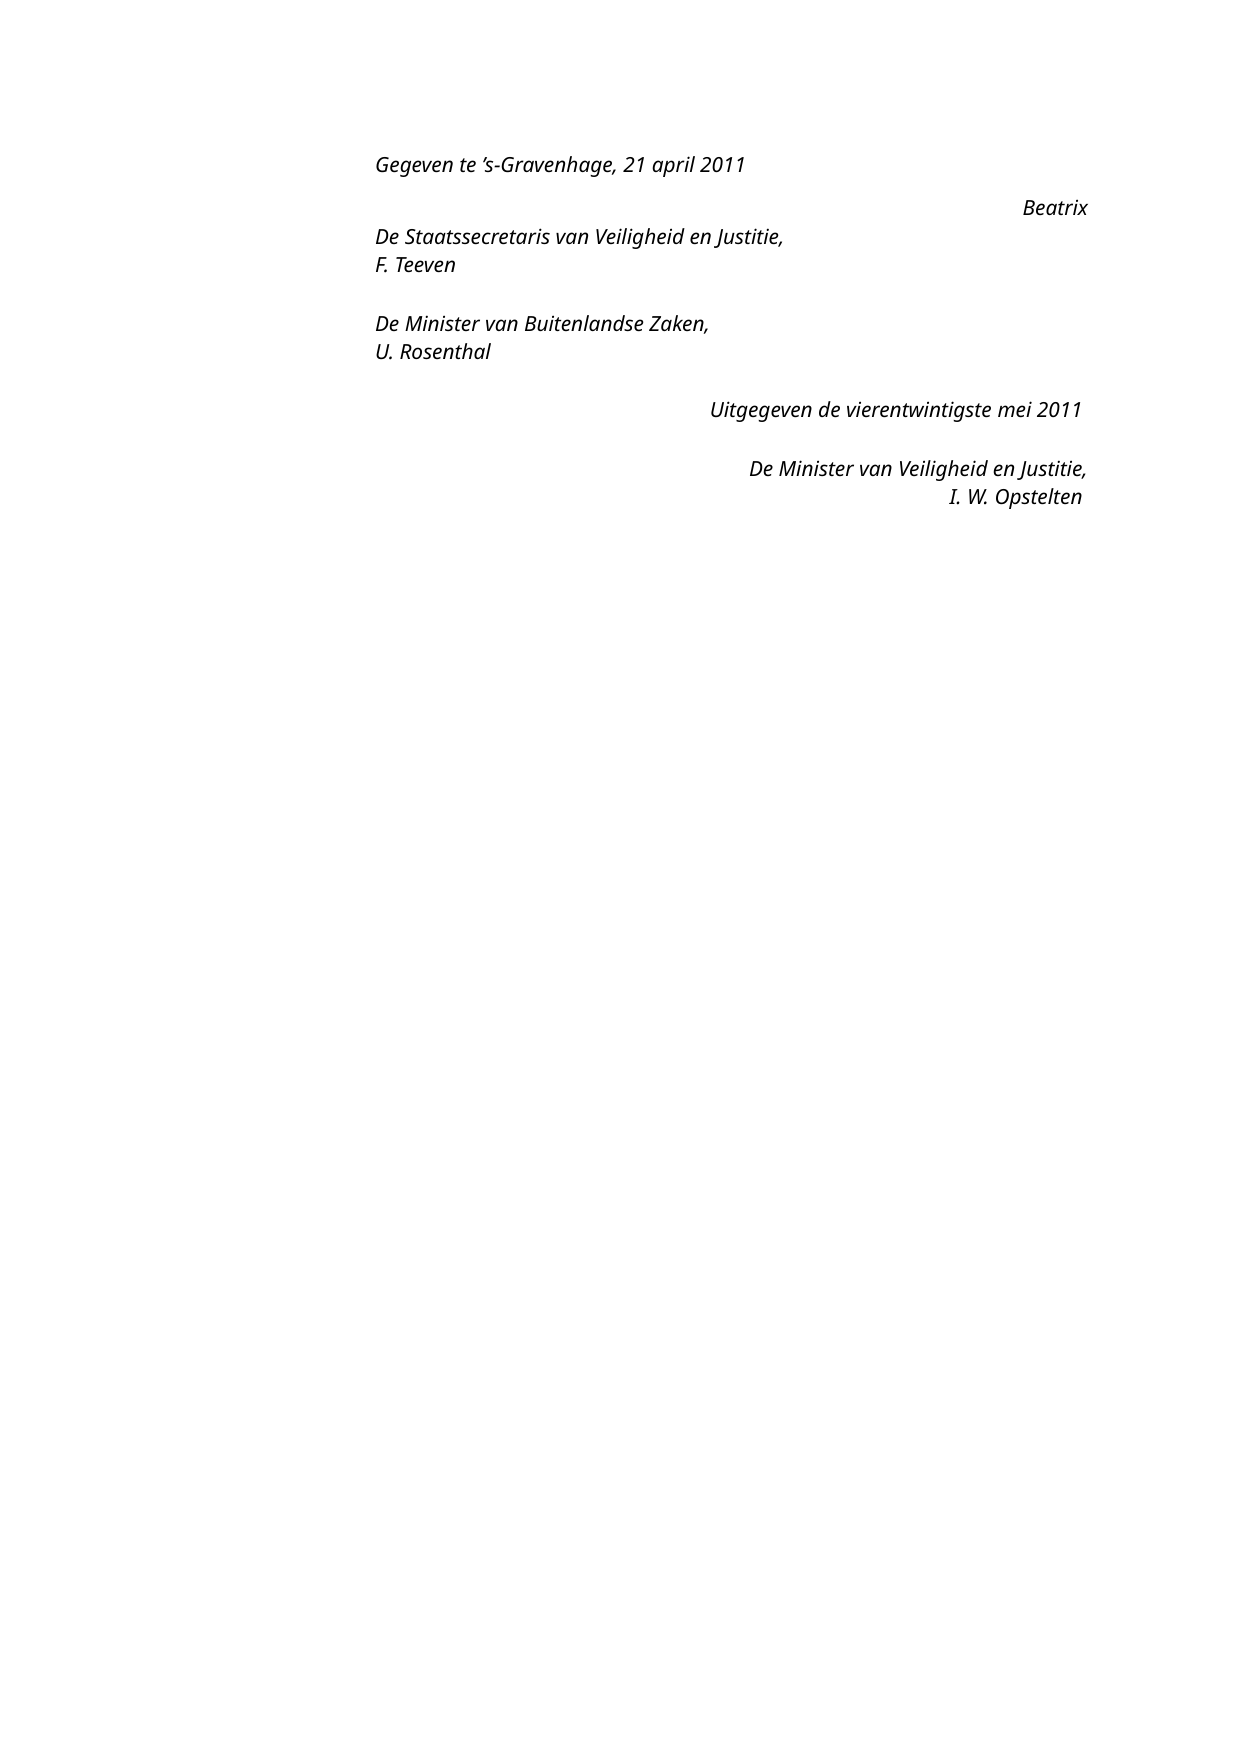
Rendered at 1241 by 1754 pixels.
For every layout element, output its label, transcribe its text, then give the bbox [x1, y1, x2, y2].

text U. Rosenthal [375, 337, 1090, 366]
text De Staatssecretaris van Veiligheid en Justitie, [375, 222, 1090, 250]
text I. W. Opstelten [375, 482, 1090, 511]
text Uitgegeven de vierentwintigste mei 2011 [375, 396, 1090, 424]
text Gegeven te ’s-Gravenhage, 21 april 2011 [375, 150, 1090, 178]
text De Minister van Veiligheid en Justitie, [375, 454, 1090, 482]
text Beatrix [375, 193, 1090, 222]
text F. Teeven [375, 250, 1090, 279]
text De Minister van Buitenlandse Zaken, [375, 309, 1090, 337]
